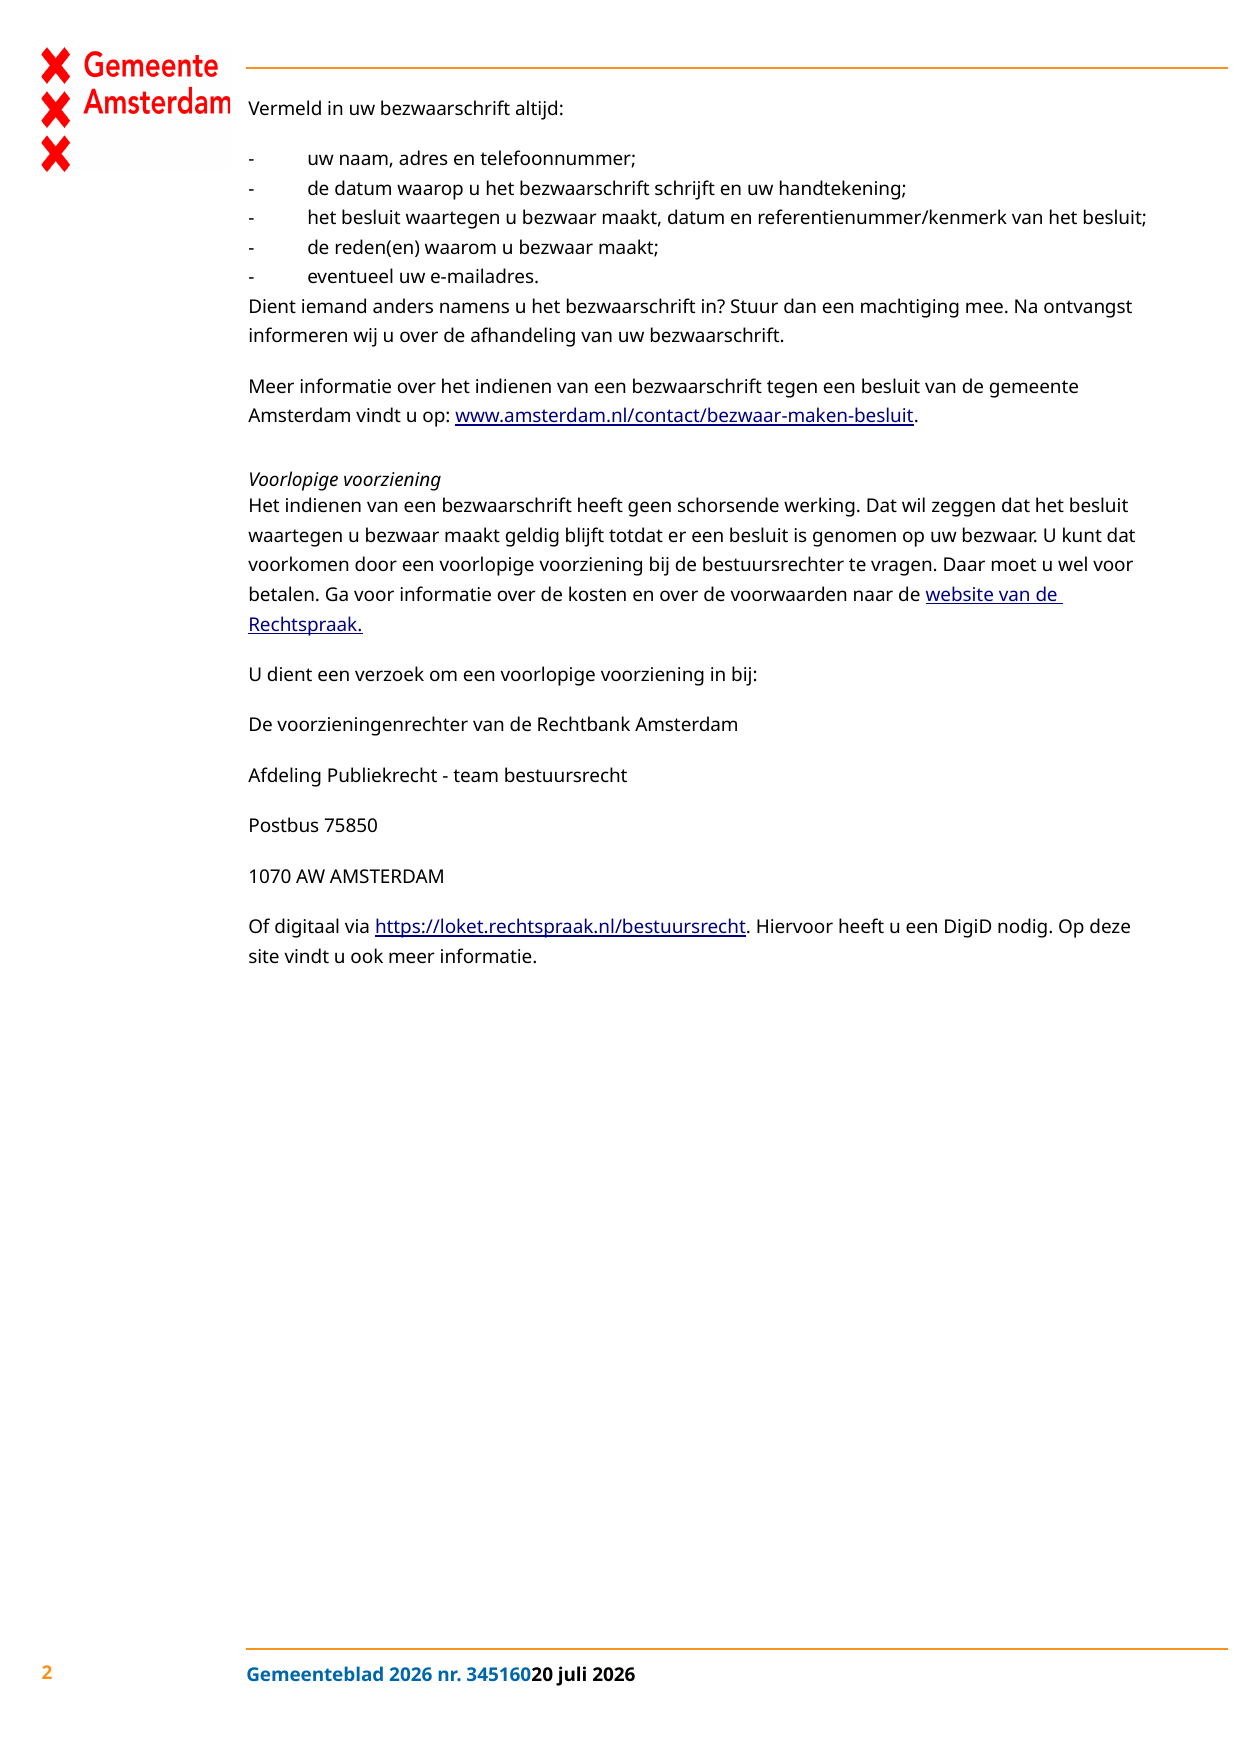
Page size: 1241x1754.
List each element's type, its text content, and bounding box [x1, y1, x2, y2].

list uw naam, adres en telefoonnummer; [248, 145, 1152, 171]
text Meer informatie over het indienen van een bezwaarschrift tegen een besluit van de gemeente Amsterdam vindt u op: www.amsterdam.nl/contact/bezwaar-maken-besluit. [248, 373, 1152, 428]
text Afdeling Publiekrecht - team bestuursrecht [248, 762, 1152, 788]
text De voorzieningenrechter van de Rechtbank Amsterdam [248, 712, 1152, 737]
text Het indienen van een bezwaarschrift heeft geen schorsende werking. Dat wil zeggen dat het besluit waartegen u bezwaar maakt geldig blijft totdat er een besluit is genomen op uw bezwaar. U kunt dat voorkomen door een voorlopige voorziening bij de bestuursrechter te vragen. Daar moet u wel voor betalen. Ga voor informatie over de kosten en over de voorwaarden naar de website van de Rechtspraak. [248, 492, 1152, 636]
text 1070 AW AMSTERDAM [248, 863, 1152, 888]
picture [41, 47, 231, 172]
text Of digitaal via https://loket.rechtspraak.nl/bestuursrecht. Hiervoor heeft u een DigiD nodig. Op deze site vindt u ook meer informatie. [248, 913, 1152, 968]
text Dient iemand anders namens u het bezwaarschrift in? Stuur dan een machtiging mee. Na ontvangst informeren wij u over de afhandeling van uw bezwaarschrift. [248, 293, 1152, 348]
text U dient een verzoek om een voorlopige voorziening in bij: [248, 661, 1152, 687]
text Voorlopige voorziening [248, 467, 1152, 492]
list het besluit waartegen u bezwaar maakt, datum en referentienummer/kenmerk van het besluit; [248, 204, 1152, 230]
list de datum waarop u het bezwaarschrift schrijft en uw handtekening; [248, 175, 1152, 201]
text Vermeld in uw bezwaarschrift altijd: [248, 95, 1152, 121]
list de reden(en) waarom u bezwaar maakt; [248, 234, 1152, 260]
text Postbus 75850 [248, 812, 1152, 838]
list eventueel uw e-mailadres. [248, 263, 1152, 289]
